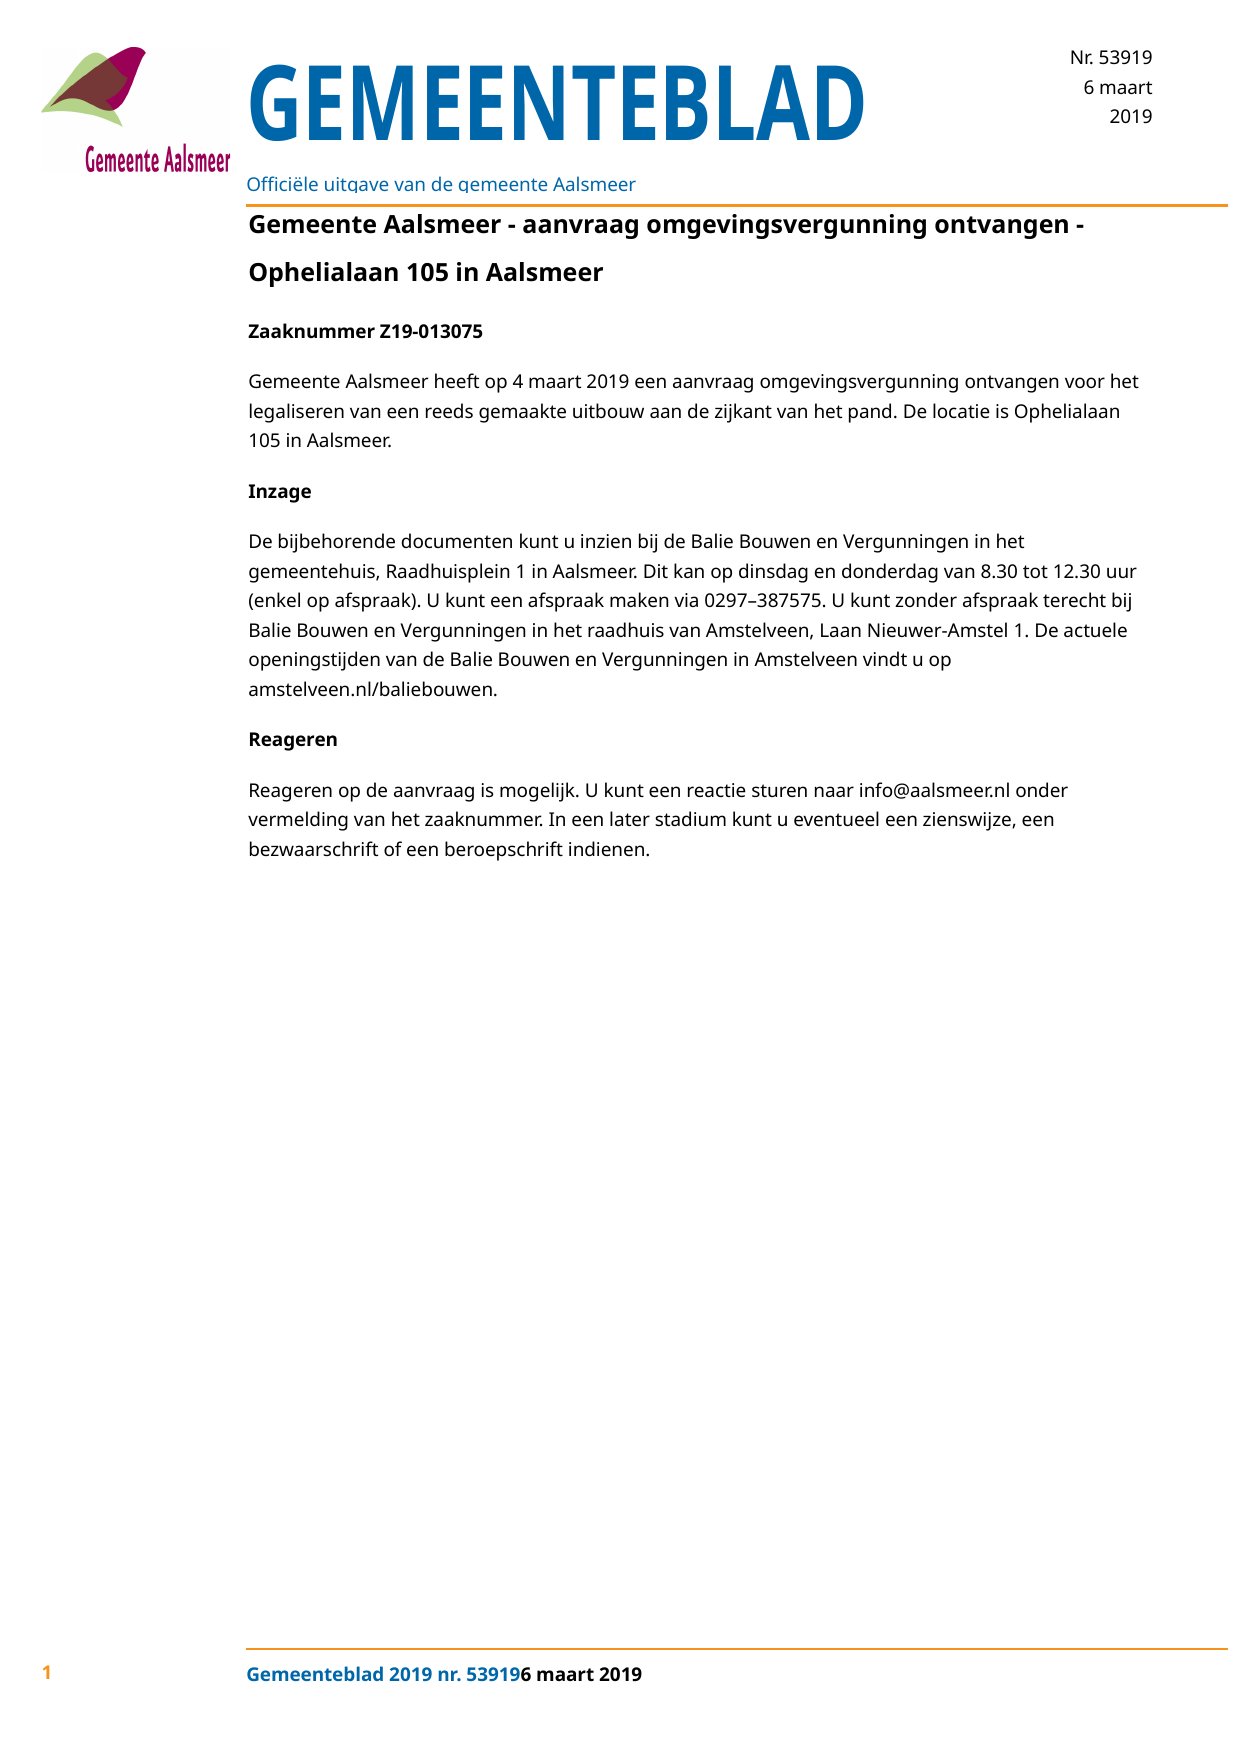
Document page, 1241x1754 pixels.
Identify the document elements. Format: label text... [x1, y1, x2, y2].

text Reageren [248, 727, 1152, 752]
text Zaaknummer Z19-013075 [248, 318, 1152, 344]
text Reageren op de aanvraag is mogelijk. U kunt een reactie sturen naar info@aalsmeer.nl onder vermelding van het zaaknummer. In een later stadium kunt u eventueel een zienswijze, een bezwaarschrift of een beroepschrift indienen. [248, 777, 1152, 862]
text Inzage [248, 478, 1152, 504]
text De bijbehorende documenten kunt u inzien bij de Balie Bouwen en Vergunningen in het gemeentehuis, Raadhuisplein 1 in Aalsmeer. Dit kan op dinsdag en donderdag van 8.30 tot 12.30 uur (enkel op afspraak). U kunt een afspraak maken via 0297–387575. U kunt zonder afspraak terecht bij Balie Bouwen en Vergunningen in het raadhuis van Amstelveen, Laan Nieuwer-Amstel 1. De actuele openingstijden van de Balie Bouwen en Vergunningen in Amstelveen vindt u op amstelveen.nl/baliebouwen. [248, 528, 1152, 702]
text Gemeente Aalsmeer - aanvraag omgevingsvergunning ontvangen - Ophelialaan 105 in Aalsmeer [248, 207, 1152, 288]
text Gemeente Aalsmeer heeft op 4 maart 2019 een aanvraag omgevingsvergunning ontvangen voor het legaliseren van een reeds gemaakte uitbouw aan de zijkant van het pand. De locatie is Ophelialaan 105 in Aalsmeer. [248, 368, 1152, 453]
picture [41, 47, 231, 172]
